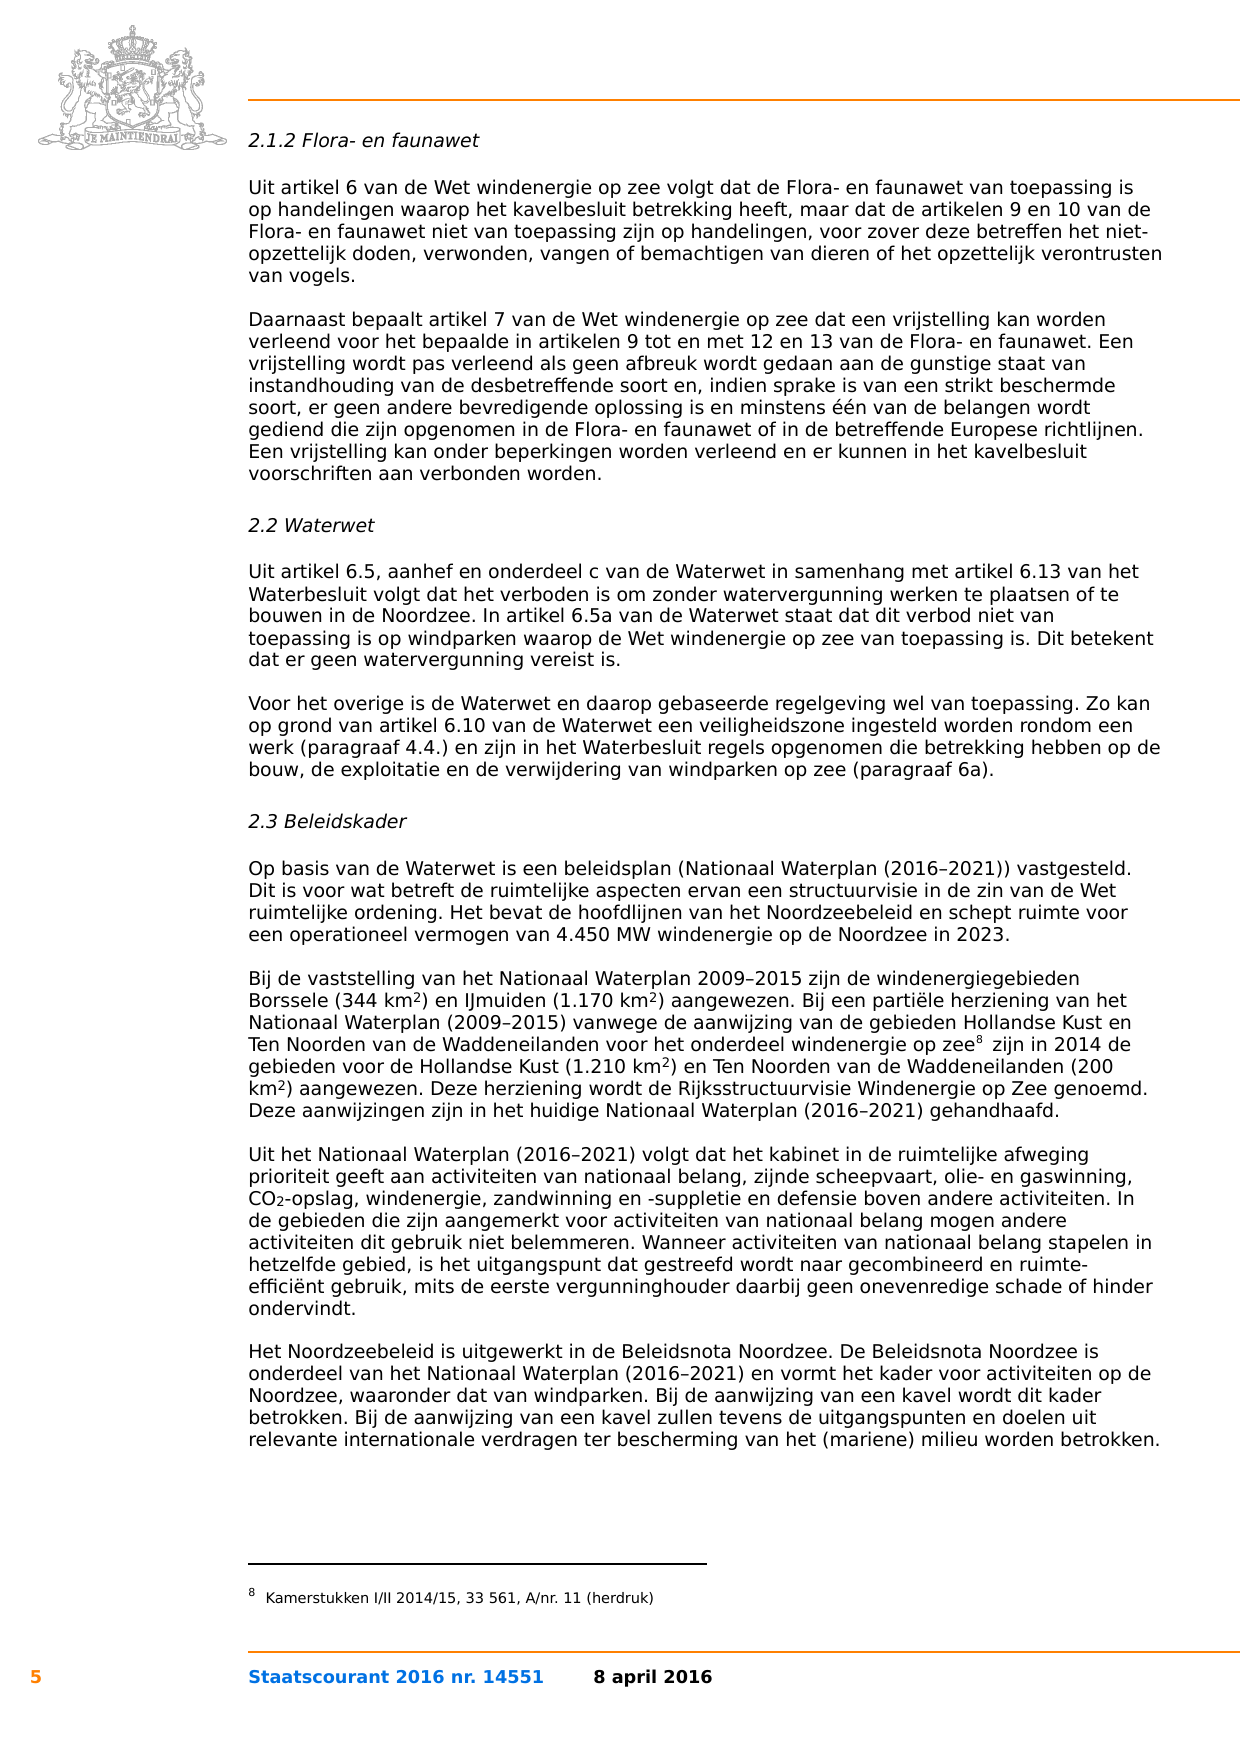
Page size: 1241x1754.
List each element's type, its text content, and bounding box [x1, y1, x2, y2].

subtitle 2.3 Beleidskader [248, 811, 1163, 833]
subtitle 2.1.2 Flora- en faunawet [248, 130, 1163, 152]
text Uit artikel 6.5, aanhef en onderdeel c van de Waterwet in samenhang met artikel 6.13 van het Waterbesluit volgt dat het verboden is om zonder watervergunning werken te plaatsen of te bouwen in de Noordzee. In artikel 6.5a van de Waterwet staat dat dit verbod niet van toepassing is op windparken waarop de Wet windenergie op zee van toepassing is. Dit betekent dat er geen watervergunning vereist is. [248, 561, 1163, 671]
text Uit artikel 6 van de Wet windenergie op zee volgt dat de Flora- en faunawet van toepassing is op handelingen waarop het kavelbesluit betrekking heeft, maar dat de artikelen 9 en 10 van de Flora- en faunawet niet van toepassing zijn op handelingen, voor zover deze betreffen het niet-opzettelijk doden, verwonden, vangen of bemachtigen van dieren of het opzettelijk verontrusten van vogels. [248, 177, 1163, 287]
picture [38, 25, 227, 150]
text Bij de vaststelling van het Nationaal Waterplan 2009–2015 zijn de windenergiegebieden Borssele (344 km2) en IJmuiden (1.170 km2) aangewezen. Bij een partiële herziening van het Nationaal Waterplan (2009–2015) vanwege de aanwijzing van de gebieden Hollandse Kust en Ten Noorden van de Waddeneilanden voor het onderdeel windenergie op zee zijn in 2014 de gebieden voor de Hollandse Kust (1.210 km2) en Ten Noorden van de Waddeneilanden (200 km2) aangewezen. Deze herziening wordt de Rijksstructuurvisie Windenergie op Zee genoemd. Deze aanwijzingen zijn in het huidige Nationaal Waterplan (2016–2021) gehandhaafd. [248, 968, 1163, 1122]
text Voor het overige is de Waterwet en daarop gebaseerde regelgeving wel van toepassing. Zo kan op grond van artikel 6.10 van de Waterwet een veiligheidszone ingesteld worden rondom een werk (paragraaf 4.4.) en zijn in het Waterbesluit regels opgenomen die betrekking hebben op de bouw, de exploitatie en de verwijdering van windparken op zee (paragraaf 6a). [248, 693, 1163, 781]
text Kamerstukken I/II 2014/15, 33 561, A/nr. 11 (herdruk) [248, 1586, 1163, 1608]
text Daarnaast bepaalt artikel 7 van de Wet windenergie op zee dat een vrijstelling kan worden verleend voor het bepaalde in artikelen 9 tot en met 12 en 13 van de Flora- en faunawet. Een vrijstelling wordt pas verleend als geen afbreuk wordt gedaan aan de gunstige staat van instandhouding van de desbetreffende soort en, indien sprake is van een strikt beschermde soort, er geen andere bevredigende oplossing is en minstens één van de belangen wordt gediend die zijn opgenomen in de Flora- en faunawet of in de betreffende Europese richtlijnen. Een vrijstelling kan onder beperkingen worden verleend en er kunnen in het kavelbesluit voorschriften aan verbonden worden. [248, 309, 1163, 484]
subtitle 2.2 Waterwet [248, 514, 1163, 536]
text Uit het Nationaal Waterplan (2016–2021) volgt dat het kabinet in de ruimtelijke afweging prioriteit geeft aan activiteiten van nationaal belang, zijnde scheepvaart, olie- en gaswinning, CO2-opslag, windenergie, zandwinning en -suppletie en defensie boven andere activiteiten. In de gebieden die zijn aangemerkt voor activiteiten van nationaal belang mogen andere activiteiten dit gebruik niet belemmeren. Wanneer activiteiten van nationaal belang stapelen in hetzelfde gebied, is het uitgangspunt dat gestreefd wordt naar gecombineerd en ruimte-efficiënt gebruik, mits de eerste vergunninghouder daarbij geen onevenredige schade of hinder ondervindt. [248, 1144, 1163, 1319]
text Het Noordzeebeleid is uitgewerkt in de Beleidsnota Noordzee. De Beleidsnota Noordzee is onderdeel van het Nationaal Waterplan (2016–2021) en vormt het kader voor activiteiten op de Noordzee, waaronder dat van windparken. Bij de aanwijzing van een kavel wordt dit kader betrokken. Bij de aanwijzing van een kavel zullen tevens de uitgangspunten en doelen uit relevante internationale verdragen ter bescherming van het (mariene) milieu worden betrokken. [248, 1341, 1163, 1451]
text Op basis van de Waterwet is een beleidsplan (Nationaal Waterplan (2016–2021)) vastgesteld. Dit is voor wat betreft de ruimtelijke aspecten ervan een structuurvisie in de zin van de Wet ruimtelijke ordening. Het bevat de hoofdlijnen van het Noordzeebeleid en schept ruimte voor een operationeel vermogen van 4.450 MW windenergie op de Noordzee in 2023. [248, 858, 1163, 946]
